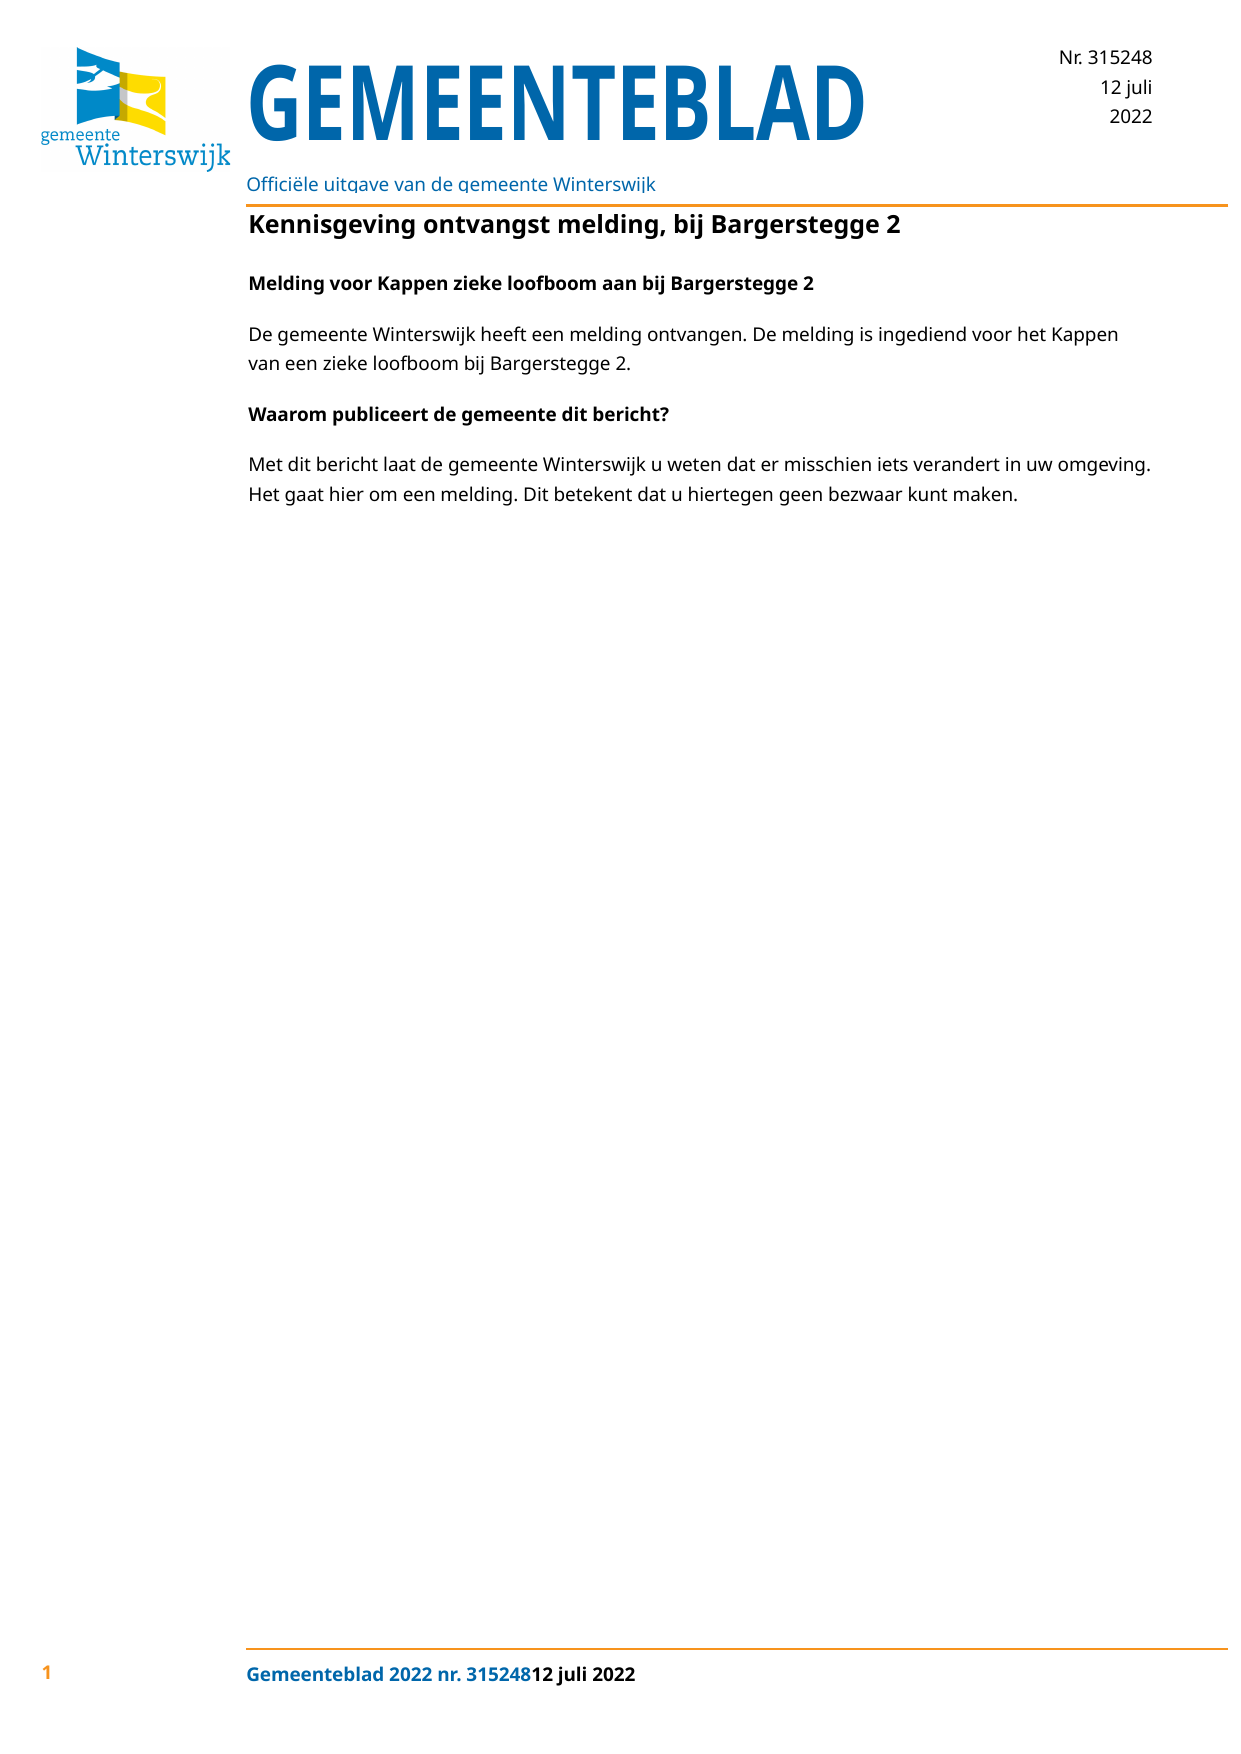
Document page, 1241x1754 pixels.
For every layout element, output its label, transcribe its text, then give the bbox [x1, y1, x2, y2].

picture [41, 47, 231, 172]
text Waarom publiceert de gemeente dit bericht? [248, 401, 1152, 426]
text De gemeente Winterswijk heeft een melding ontvangen. De melding is ingediend voor het Kappen van een zieke loofboom bij Bargerstegge 2. [248, 321, 1152, 376]
text Melding voor Kappen zieke loofboom aan bij Bargerstegge 2 [248, 270, 1152, 296]
text Met dit bericht laat de gemeente Winterswijk u weten dat er misschien iets verandert in uw omgeving. Het gaat hier om een melding. Dit betekent dat u hiertegen geen bezwaar kunt maken. [248, 451, 1152, 506]
text Kennisgeving ontvangst melding, bij Bargerstegge 2 [248, 207, 1152, 241]
picture [225, 153, 231, 162]
